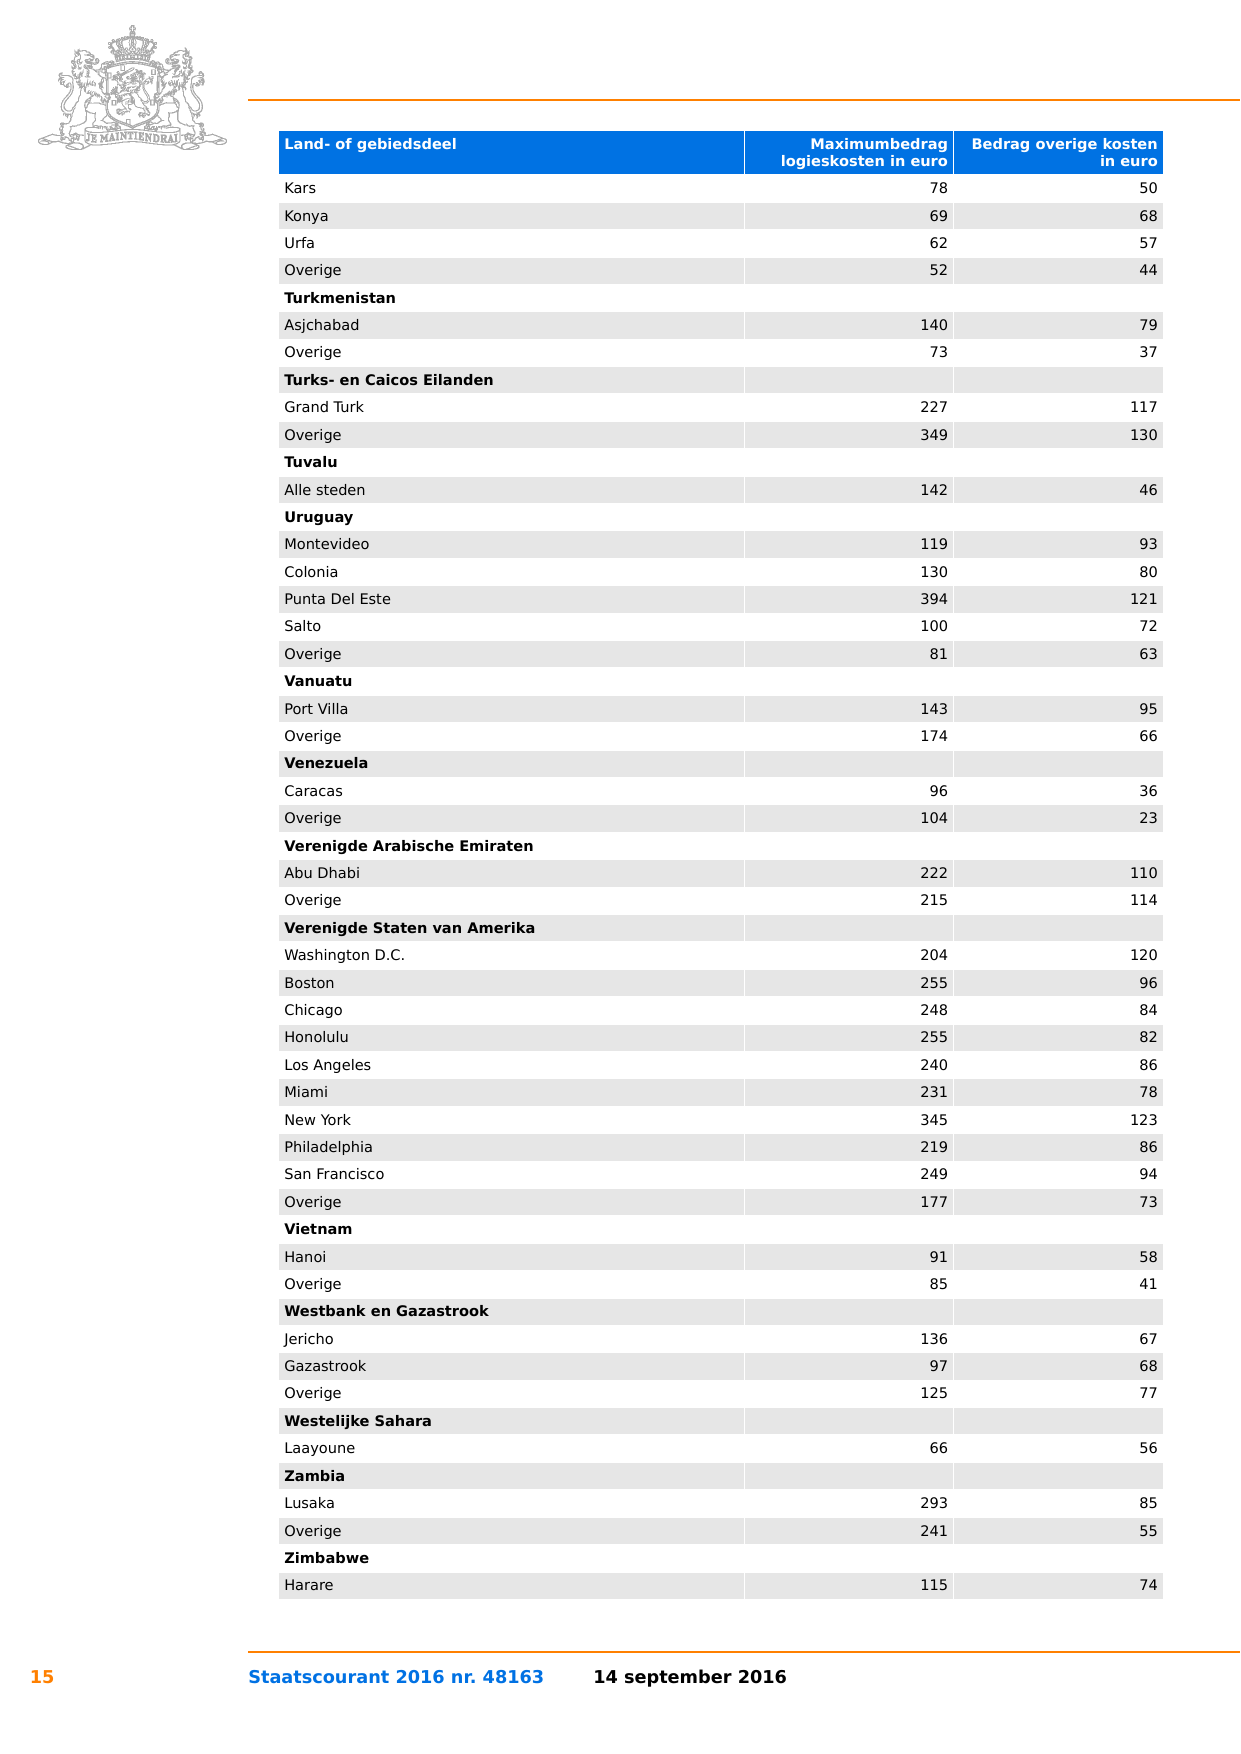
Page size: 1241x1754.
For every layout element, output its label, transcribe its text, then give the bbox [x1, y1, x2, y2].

table_cell Turkmenistan [279, 285, 744, 311]
table_cell Konya [279, 203, 744, 229]
table_cell Abu Dhabi [279, 860, 744, 887]
table_cell [954, 833, 1163, 859]
table_cell 241 [745, 1518, 953, 1544]
table_cell Washington D.C. [279, 943, 744, 969]
table_cell [745, 504, 953, 530]
table_cell San Francisco [279, 1162, 744, 1188]
table_cell Overige [279, 258, 744, 284]
table_cell Asjchabad [279, 312, 744, 339]
table_cell Alle steden [279, 477, 744, 503]
table_cell 23 [954, 805, 1163, 832]
table_cell 125 [745, 1381, 953, 1407]
table_cell 130 [954, 422, 1163, 448]
table_cell [954, 915, 1163, 941]
table_cell 85 [954, 1490, 1163, 1517]
table_cell 91 [745, 1244, 953, 1270]
table_cell Boston [279, 970, 744, 996]
table_cell [745, 449, 953, 476]
table_cell [745, 1216, 953, 1243]
table_cell Vanuatu [279, 669, 744, 695]
table_header Land- of gebiedsdeel [279, 131, 744, 174]
table_cell 96 [954, 970, 1163, 996]
table_cell 68 [954, 1353, 1163, 1380]
table_cell [954, 1216, 1163, 1243]
table_cell Overige [279, 1271, 744, 1297]
table_cell 52 [745, 258, 953, 284]
table_cell 177 [745, 1189, 953, 1215]
table_cell 73 [745, 340, 953, 366]
table_cell Verenigde Staten van Amerika [279, 915, 744, 941]
table_cell Punta Del Este [279, 586, 744, 613]
table_cell 115 [745, 1573, 953, 1599]
table_cell 136 [745, 1326, 953, 1352]
table_cell Verenigde Arabische Emiraten [279, 833, 744, 859]
table_cell New York [279, 1107, 744, 1133]
table_cell 63 [954, 641, 1163, 667]
table_cell [745, 915, 953, 941]
table_cell 62 [745, 230, 953, 256]
table_cell Grand Turk [279, 395, 744, 421]
table_cell 78 [745, 175, 953, 202]
table_cell [745, 833, 953, 859]
table_cell 104 [745, 805, 953, 832]
table_cell Zambia [279, 1463, 744, 1489]
table_cell 140 [745, 312, 953, 339]
table_cell [954, 1545, 1163, 1571]
table_cell Los Angeles [279, 1052, 744, 1078]
table_cell 349 [745, 422, 953, 448]
table_cell Zimbabwe [279, 1545, 744, 1571]
table_cell 143 [745, 696, 953, 722]
table_cell Miami [279, 1079, 744, 1106]
table_cell Overige [279, 723, 744, 749]
table_cell 249 [745, 1162, 953, 1188]
table_cell 96 [745, 778, 953, 804]
table_cell 97 [745, 1353, 953, 1380]
table_cell 255 [745, 1025, 953, 1051]
table_cell Harare [279, 1573, 744, 1599]
table_cell 114 [954, 888, 1163, 914]
table_cell 100 [745, 614, 953, 640]
table_cell [745, 367, 953, 393]
table_cell 123 [954, 1107, 1163, 1133]
table_cell 95 [954, 696, 1163, 722]
table_cell Turks- en Caicos Eilanden [279, 367, 744, 393]
table_cell 174 [745, 723, 953, 749]
table_cell 37 [954, 340, 1163, 366]
table_cell [745, 1545, 953, 1571]
table_cell Overige [279, 888, 744, 914]
table_cell Overige [279, 340, 744, 366]
table_cell [745, 751, 953, 777]
table_cell 215 [745, 888, 953, 914]
table_cell Overige [279, 1518, 744, 1544]
table_cell [745, 1463, 953, 1489]
picture [38, 25, 227, 150]
table_cell 66 [745, 1436, 953, 1462]
table_cell 69 [745, 203, 953, 229]
table_cell 80 [954, 559, 1163, 585]
table_cell 345 [745, 1107, 953, 1133]
table_cell [745, 669, 953, 695]
table_cell 142 [745, 477, 953, 503]
table_cell [954, 449, 1163, 476]
table_cell [745, 285, 953, 311]
table_cell 231 [745, 1079, 953, 1106]
table_cell Colonia [279, 559, 744, 585]
table_cell Tuvalu [279, 449, 744, 476]
table_cell 66 [954, 723, 1163, 749]
table_cell 204 [745, 943, 953, 969]
table_cell Montevideo [279, 531, 744, 558]
table_cell Chicago [279, 997, 744, 1023]
table_cell Westbank en Gazastrook [279, 1299, 744, 1325]
table_cell Caracas [279, 778, 744, 804]
table_cell 50 [954, 175, 1163, 202]
table_cell Urfa [279, 230, 744, 256]
table_cell 74 [954, 1573, 1163, 1599]
table_cell Port Villa [279, 696, 744, 722]
table_cell 55 [954, 1518, 1163, 1544]
table_cell 84 [954, 997, 1163, 1023]
table_cell 82 [954, 1025, 1163, 1051]
table_cell Kars [279, 175, 744, 202]
table_cell Overige [279, 641, 744, 667]
table_cell 73 [954, 1189, 1163, 1215]
table_cell 67 [954, 1326, 1163, 1352]
table_cell 255 [745, 970, 953, 996]
table_cell 86 [954, 1052, 1163, 1078]
table_cell 93 [954, 531, 1163, 558]
table_cell Venezuela [279, 751, 744, 777]
table_cell 293 [745, 1490, 953, 1517]
table_cell 119 [745, 531, 953, 558]
table_cell Overige [279, 1189, 744, 1215]
table_cell 110 [954, 860, 1163, 887]
table_cell 72 [954, 614, 1163, 640]
table_cell 121 [954, 586, 1163, 613]
table_cell 68 [954, 203, 1163, 229]
table_cell [954, 1463, 1163, 1489]
table_cell 79 [954, 312, 1163, 339]
table_cell [954, 751, 1163, 777]
table_cell Vietnam [279, 1216, 744, 1243]
table_header Bedrag overige kosten in euro [954, 131, 1163, 174]
table_cell Hanoi [279, 1244, 744, 1270]
table_cell Uruguay [279, 504, 744, 530]
table_cell Honolulu [279, 1025, 744, 1051]
table_cell 248 [745, 997, 953, 1023]
table_cell 227 [745, 395, 953, 421]
table_cell 58 [954, 1244, 1163, 1270]
table_cell 78 [954, 1079, 1163, 1106]
table_cell Gazastrook [279, 1353, 744, 1380]
table_cell 46 [954, 477, 1163, 503]
table_cell 44 [954, 258, 1163, 284]
table_cell 41 [954, 1271, 1163, 1297]
table_cell Overige [279, 805, 744, 832]
table_cell Westelijke Sahara [279, 1408, 744, 1434]
table_cell [954, 367, 1163, 393]
table_cell 94 [954, 1162, 1163, 1188]
table_cell [954, 1408, 1163, 1434]
table_cell [745, 1408, 953, 1434]
table_cell 394 [745, 586, 953, 613]
table_cell 56 [954, 1436, 1163, 1462]
table_cell 86 [954, 1134, 1163, 1161]
table_header Maximumbedrag logieskosten in euro [745, 131, 953, 174]
table_cell Overige [279, 1381, 744, 1407]
table_cell 240 [745, 1052, 953, 1078]
table_cell 120 [954, 943, 1163, 969]
table_cell 77 [954, 1381, 1163, 1407]
table_cell Salto [279, 614, 744, 640]
table_cell Jericho [279, 1326, 744, 1352]
table_cell [954, 669, 1163, 695]
table_cell 57 [954, 230, 1163, 256]
table_cell 81 [745, 641, 953, 667]
table_cell Philadelphia [279, 1134, 744, 1161]
table_cell [745, 1299, 953, 1325]
table_cell Laayoune [279, 1436, 744, 1462]
table_cell 117 [954, 395, 1163, 421]
table_cell Lusaka [279, 1490, 744, 1517]
table_cell 130 [745, 559, 953, 585]
table_cell 222 [745, 860, 953, 887]
table_cell [954, 504, 1163, 530]
table_cell [954, 1299, 1163, 1325]
table_cell 36 [954, 778, 1163, 804]
table_cell 219 [745, 1134, 953, 1161]
table_cell [954, 285, 1163, 311]
table_cell 85 [745, 1271, 953, 1297]
table_cell Overige [279, 422, 744, 448]
